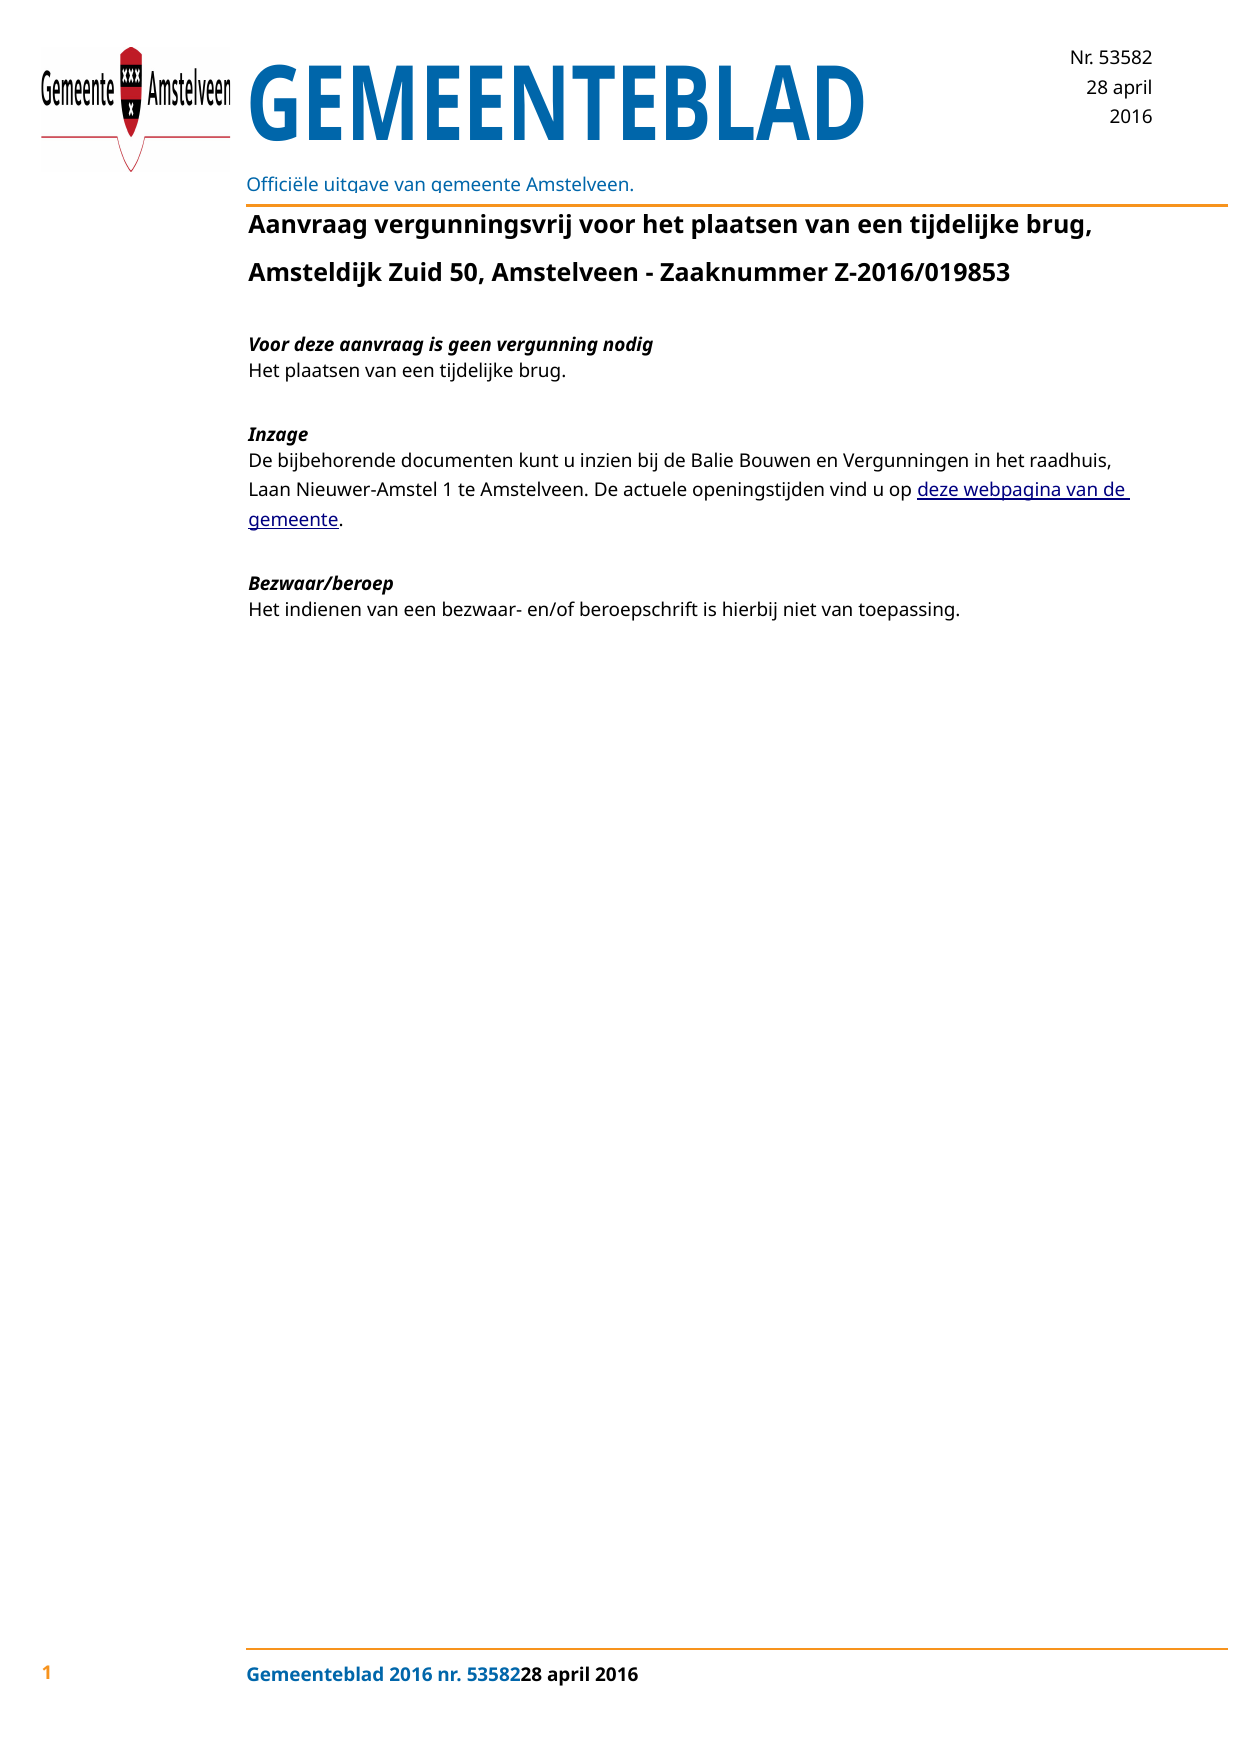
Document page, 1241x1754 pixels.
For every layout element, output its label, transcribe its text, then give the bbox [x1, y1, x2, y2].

text De bijbehorende documenten kunt u inzien bij de Balie Bouwen en Vergunningen in het raadhuis, Laan Nieuwer-Amstel 1 te Amstelveen. De actuele openingstijden vind u op deze webpagina van de gemeente. [248, 447, 1152, 532]
text Aanvraag vergunningsvrij voor het plaatsen van een tijdelijke brug, Amsteldijk Zuid 50, Amstelveen - Zaaknummer Z-2016/019853 [248, 207, 1152, 288]
text Bezwaar/beroep [248, 570, 1152, 596]
text Het plaatsen van een tijdelijke brug. [248, 357, 1152, 383]
text Het indienen van een bezwaar- en/of beroepschrift is hierbij niet van toepassing. [248, 596, 1152, 621]
text Inzage [248, 421, 1152, 447]
text Voor deze aanvraag is geen vergunning nodig [248, 331, 1152, 357]
picture [41, 47, 231, 172]
